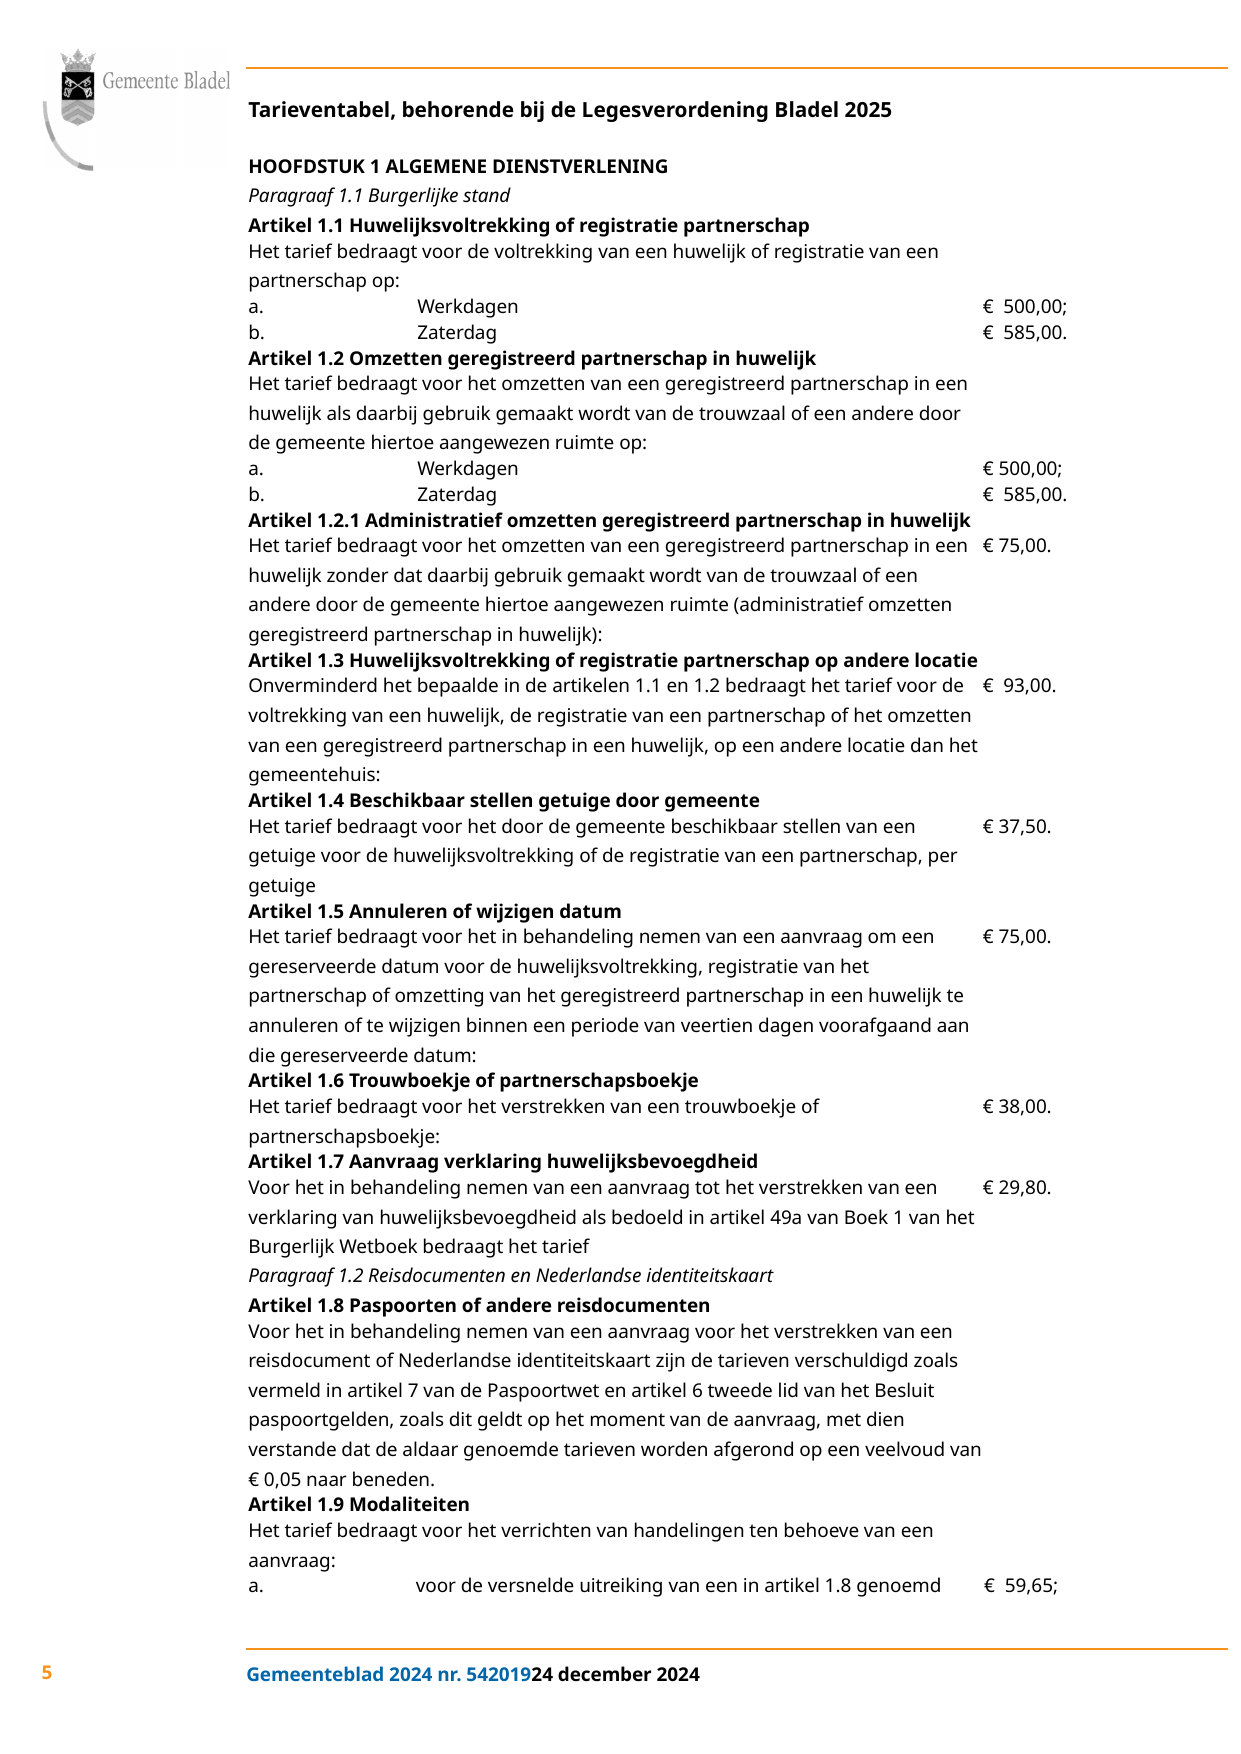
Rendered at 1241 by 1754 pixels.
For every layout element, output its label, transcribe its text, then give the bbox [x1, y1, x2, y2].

table_header [984, 1292, 1152, 1318]
table_cell € 37,50. [983, 813, 1152, 898]
table_cell € 500,00; [983, 293, 1152, 319]
table_cell Het tarief bedraagt voor het verstrekken van een trouwboekje of partnerschapsboekje: [248, 1093, 983, 1149]
table_cell [983, 507, 1152, 532]
text Paragraaf 1.1 Burgerlijke stand [248, 182, 1152, 208]
table_cell [983, 238, 1152, 293]
table_cell € 585,00. [983, 319, 1152, 345]
table_header [983, 212, 1152, 238]
table_cell [983, 370, 1152, 455]
table_cell [983, 1068, 1152, 1093]
table_cell € 75,00. [983, 924, 1152, 1068]
table_cell Zaterdag [417, 319, 983, 345]
table_cell voor de versnelde uitreiking van een in artikel 1.8 genoemd [416, 1573, 984, 1598]
table_header Artikel 1.8 Paspoorten of andere reisdocumenten [248, 1292, 984, 1318]
table_cell Artikel 1.2.1 Administratief omzetten geregistreerd partnerschap in huwelijk [248, 507, 983, 532]
table_cell Artikel 1.4 Beschikbaar stellen getuige door gemeente [248, 787, 983, 813]
table_cell € 59,65; [984, 1573, 1152, 1598]
table_cell Werkdagen [417, 455, 983, 481]
table_cell Onverminderd het bepaalde in de artikelen 1.1 en 1.2 bedraagt het tarief voor de voltrekking van een huwelijk, de registratie van een partnerschap of het omzetten van een geregistreerd partnerschap in een huwelijk, op een andere locatie dan het gemeentehuis: [248, 673, 983, 787]
table_cell € 500,00; [983, 455, 1152, 481]
table_cell Voor het in behandeling nemen van een aanvraag tot het verstrekken van een verklaring van huwelijksbevoegdheid als bedoeld in artikel 49a van Boek 1 van het Burgerlijk Wetboek bedraagt het tarief [248, 1174, 983, 1259]
table_cell € 585,00. [983, 481, 1152, 507]
text Tarieventabel, behorende bij de Legesverordening Bladel 2025 [248, 95, 1152, 123]
table_cell Het tarief bedraagt voor de voltrekking van een huwelijk of registratie van een partnerschap op: [248, 238, 983, 293]
table_cell Werkdagen [417, 293, 983, 319]
table_cell Het tarief bedraagt voor het omzetten van een geregistreerd partnerschap in een huwelijk als daarbij gebruik gemaakt wordt van de trouwzaal of een andere door de gemeente hiertoe aangewezen ruimte op: [248, 370, 983, 455]
text HOOFDSTUK 1 ALGEMENE DIENSTVERLENING [248, 153, 1152, 179]
table_cell Artikel 1.2 Omzetten geregistreerd partnerschap in huwelijk [248, 345, 983, 370]
table_cell Artikel 1.7 Aanvraag verklaring huwelijksbevoegdheid [248, 1149, 983, 1174]
table_cell [983, 345, 1152, 370]
table_cell € 93,00. [983, 673, 1152, 787]
table_cell € 29,80. [983, 1174, 1152, 1259]
table_cell € 75,00. [983, 533, 1152, 647]
table_cell Artikel 1.3 Huwelijksvoltrekking of registratie partnerschap op andere locatie [248, 647, 983, 673]
table_cell [983, 647, 1152, 673]
table_cell [984, 1318, 1152, 1492]
table_cell [983, 898, 1152, 923]
table_cell a. [248, 455, 417, 481]
table_cell [983, 1149, 1152, 1174]
table_cell [983, 787, 1152, 813]
table_cell Artikel 1.5 Annuleren of wijzigen datum [248, 898, 983, 923]
table_cell € 38,00. [983, 1093, 1152, 1149]
table_cell b. [248, 319, 417, 345]
table_cell Het tarief bedraagt voor het verrichten van handelingen ten behoeve van een aanvraag: [248, 1517, 984, 1573]
table_cell Artikel 1.6 Trouwboekje of partnerschapsboekje [248, 1068, 983, 1093]
table_cell Het tarief bedraagt voor het omzetten van een geregistreerd partnerschap in een huwelijk zonder dat daarbij gebruik gemaakt wordt van de trouwzaal of een andere door de gemeente hiertoe aangewezen ruimte (administratief omzetten geregistreerd partnerschap in huwelijk): [248, 533, 983, 647]
table_cell Voor het in behandeling nemen van een aanvraag voor het verstrekken van een reisdocument of Nederlandse identiteitskaart zijn de tarieven verschuldigd zoals vermeld in artikel 7 van de Paspoortwet en artikel 6 tweede lid van het Besluit paspoortgelden, zoals dit geldt op het moment van de aanvraag, met dien verstande dat de aldaar genoemde tarieven worden afgerond op een veelvoud van € 0,05 naar beneden. [248, 1318, 984, 1492]
table_cell [984, 1517, 1152, 1573]
text Paragraaf 1.2 Reisdocumenten en Nederlandse identiteitskaart [248, 1262, 1152, 1288]
table_cell Zaterdag [417, 481, 983, 507]
table_cell Het tarief bedraagt voor het in behandeling nemen van een aanvraag om een gereserveerde datum voor de huwelijksvoltrekking, registratie van het partnerschap of omzetting van het geregistreerd partnerschap in een huwelijk te annuleren of te wijzigen binnen een periode van veertien dagen voorafgaand aan die gereserveerde datum: [248, 924, 983, 1068]
table_cell a. [248, 293, 417, 319]
table_header Artikel 1.1 Huwelijksvoltrekking of registratie partnerschap [248, 212, 983, 238]
picture [41, 47, 231, 172]
table_cell Het tarief bedraagt voor het door de gemeente beschikbaar stellen van een getuige voor de huwelijksvoltrekking of de registratie van een partnerschap, per getuige [248, 813, 983, 898]
table_cell b. [248, 481, 417, 507]
table_cell a. [248, 1573, 416, 1598]
table_cell Artikel 1.9 Modaliteiten [248, 1492, 984, 1517]
table_cell [984, 1492, 1152, 1517]
